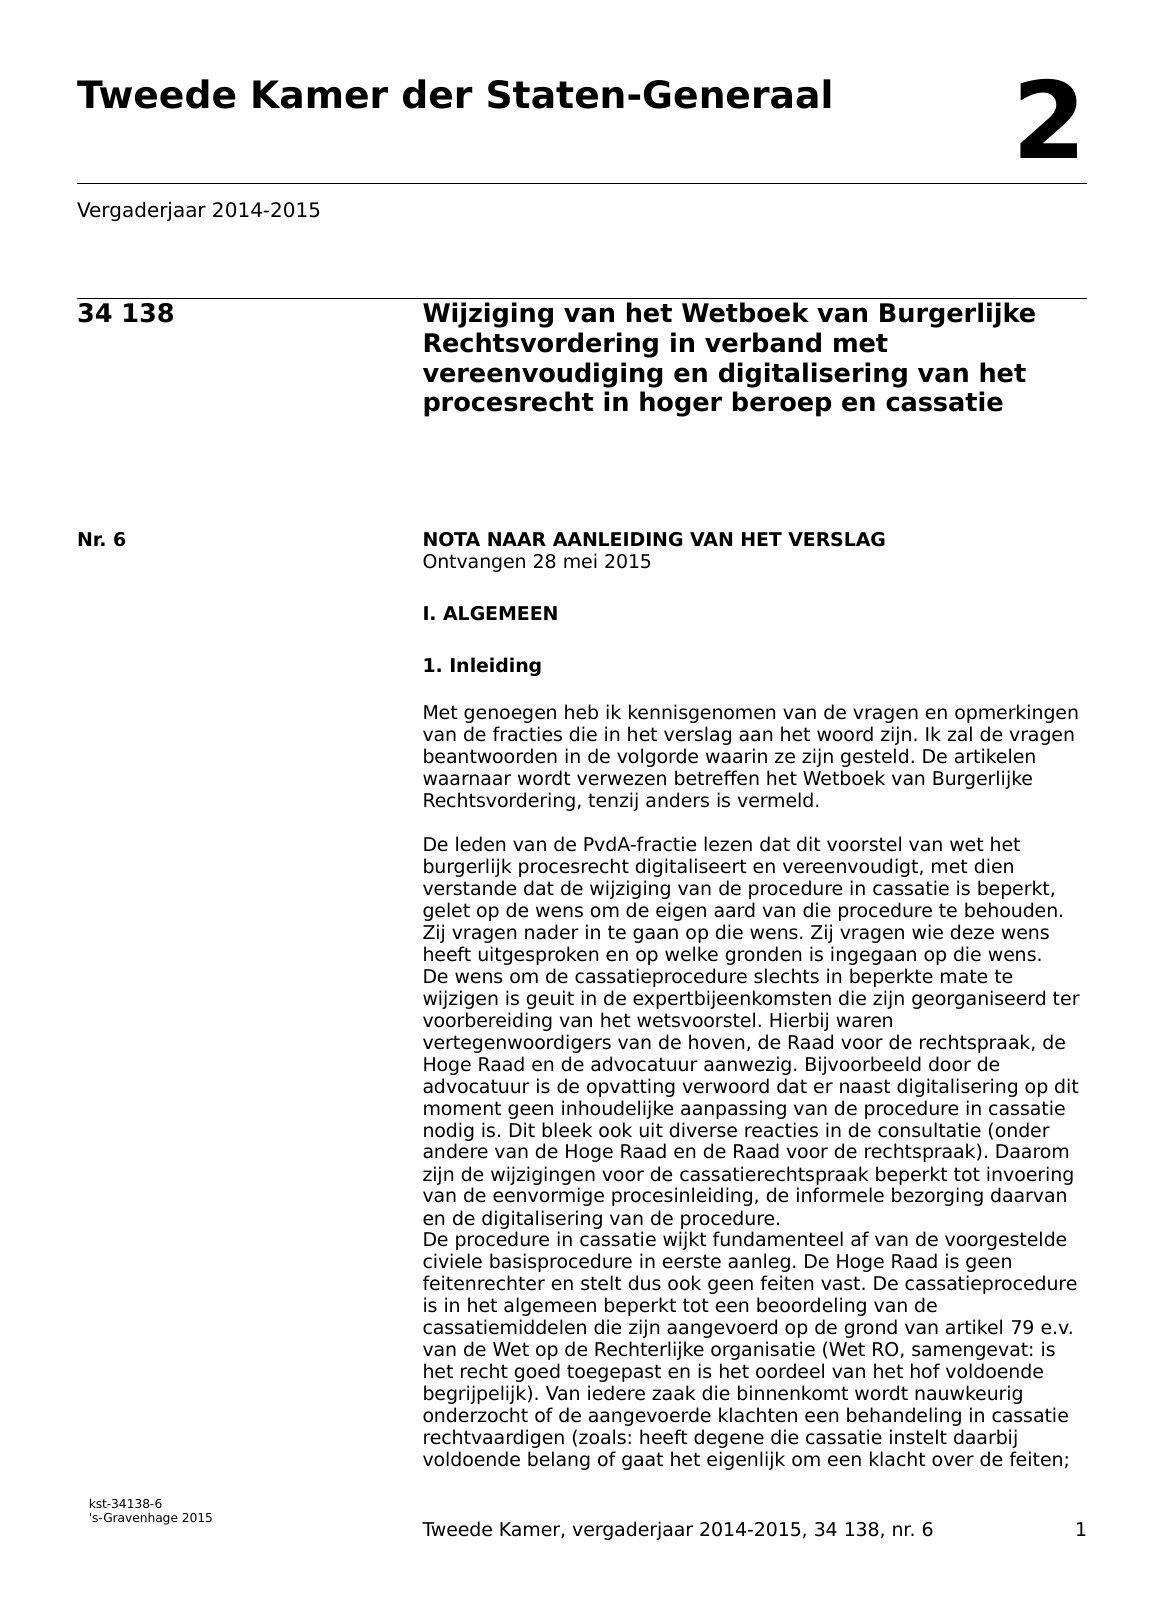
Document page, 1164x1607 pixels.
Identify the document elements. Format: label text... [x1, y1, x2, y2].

subtitle 34 138 Wijziging van het Wetboek van Burgerlijke Rechtsvordering in verband met vereenvoudiging en digitalisering van het procesrecht in hoger beroep en cassatie [77, 299, 1087, 418]
text Met genoegen heb ik kennisgenomen van de vragen en opmerkingen van de fracties die in het verslag aan het woord zijn. Ik zal de vragen beantwoorden in de volgorde waarin ze zijn gesteld. De artikelen waarnaar wordt verwezen betreffen het Wetboek van Burgerlijke Rechtsvordering, tenzij anders is vermeld. [422, 702, 1087, 812]
subtitle Nr. 6 NOTA NAAR AANLEIDING VAN HET VERSLAG [77, 529, 1087, 551]
text De wens om de cassatieprocedure slechts in beperkte mate te wijzigen is geuit in de expertbijeenkomsten die zijn georganiseerd ter voorbereiding van het wetsvoorstel. Hierbij waren vertegenwoordigers van de hoven, de Raad voor de rechtspraak, de Hoge Raad en de advocatuur aanwezig. Bijvoorbeeld door de advocatuur is de opvatting verwoord dat er naast digitalisering op dit moment geen inhoudelijke aanpassing van de procedure in cassatie nodig is. Dit bleek ook uit diverse reacties in de consultatie (onder andere van de Hoge Raad en de Raad voor de rechtspraak). Daarom zijn de wijzigingen voor de cassatierechtspraak beperkt tot invoering van de eenvormige procesinleiding, de informele bezorging daarvan en de digitalisering van de procedure. [422, 966, 1087, 1229]
table_header 2 [886, 59, 1087, 183]
subtitle 1. Inleiding [422, 655, 1087, 677]
table_header Tweede Kamer der Staten-Generaal [77, 59, 886, 183]
table_cell Vergaderjaar 2014-2015 [77, 184, 1087, 298]
text De leden van de PvdA-fractie lezen dat dit voorstel van wet het burgerlijk procesrecht digitaliseert en vereenvoudigt, met dien verstande dat de wijziging van de procedure in cassatie is beperkt, gelet op de wens om de eigen aard van die procedure te behouden. Zij vragen nader in te gaan op die wens. Zij vragen wie deze wens heeft uitgesproken en op welke gronden is ingegaan op die wens. [422, 834, 1087, 966]
text kst-34138-6 [88, 1497, 323, 1511]
text De procedure in cassatie wijkt fundamenteel af van de voorgestelde civiele basisprocedure in eerste aanleg. De Hoge Raad is geen feitenrechter en stelt dus ook geen feiten vast. De cassatieprocedure is in het algemeen beperkt tot een beoordeling van de cassatiemiddelen die zijn aangevoerd op de grond van artikel 79 e.v. van de Wet op de Rechterlijke organisatie (Wet RO, samengevat: is het recht goed toegepast en is het oordeel van het hof voldoende begrijpelijk). Van iedere zaak die binnenkomt wordt nauwkeurig onderzocht of de aangevoerde klachten een behandeling in cassatie rechtvaardigen (zoals: heeft degene die cassatie instelt daarbij voldoende belang of gaat het eigenlijk om een klacht over de feiten; [422, 1229, 1087, 1471]
text Ontvangen 28 mei 2015 [422, 551, 1087, 573]
text 's-Gravenhage 2015 [88, 1511, 323, 1525]
subtitle I. ALGEMEEN [422, 603, 1087, 625]
